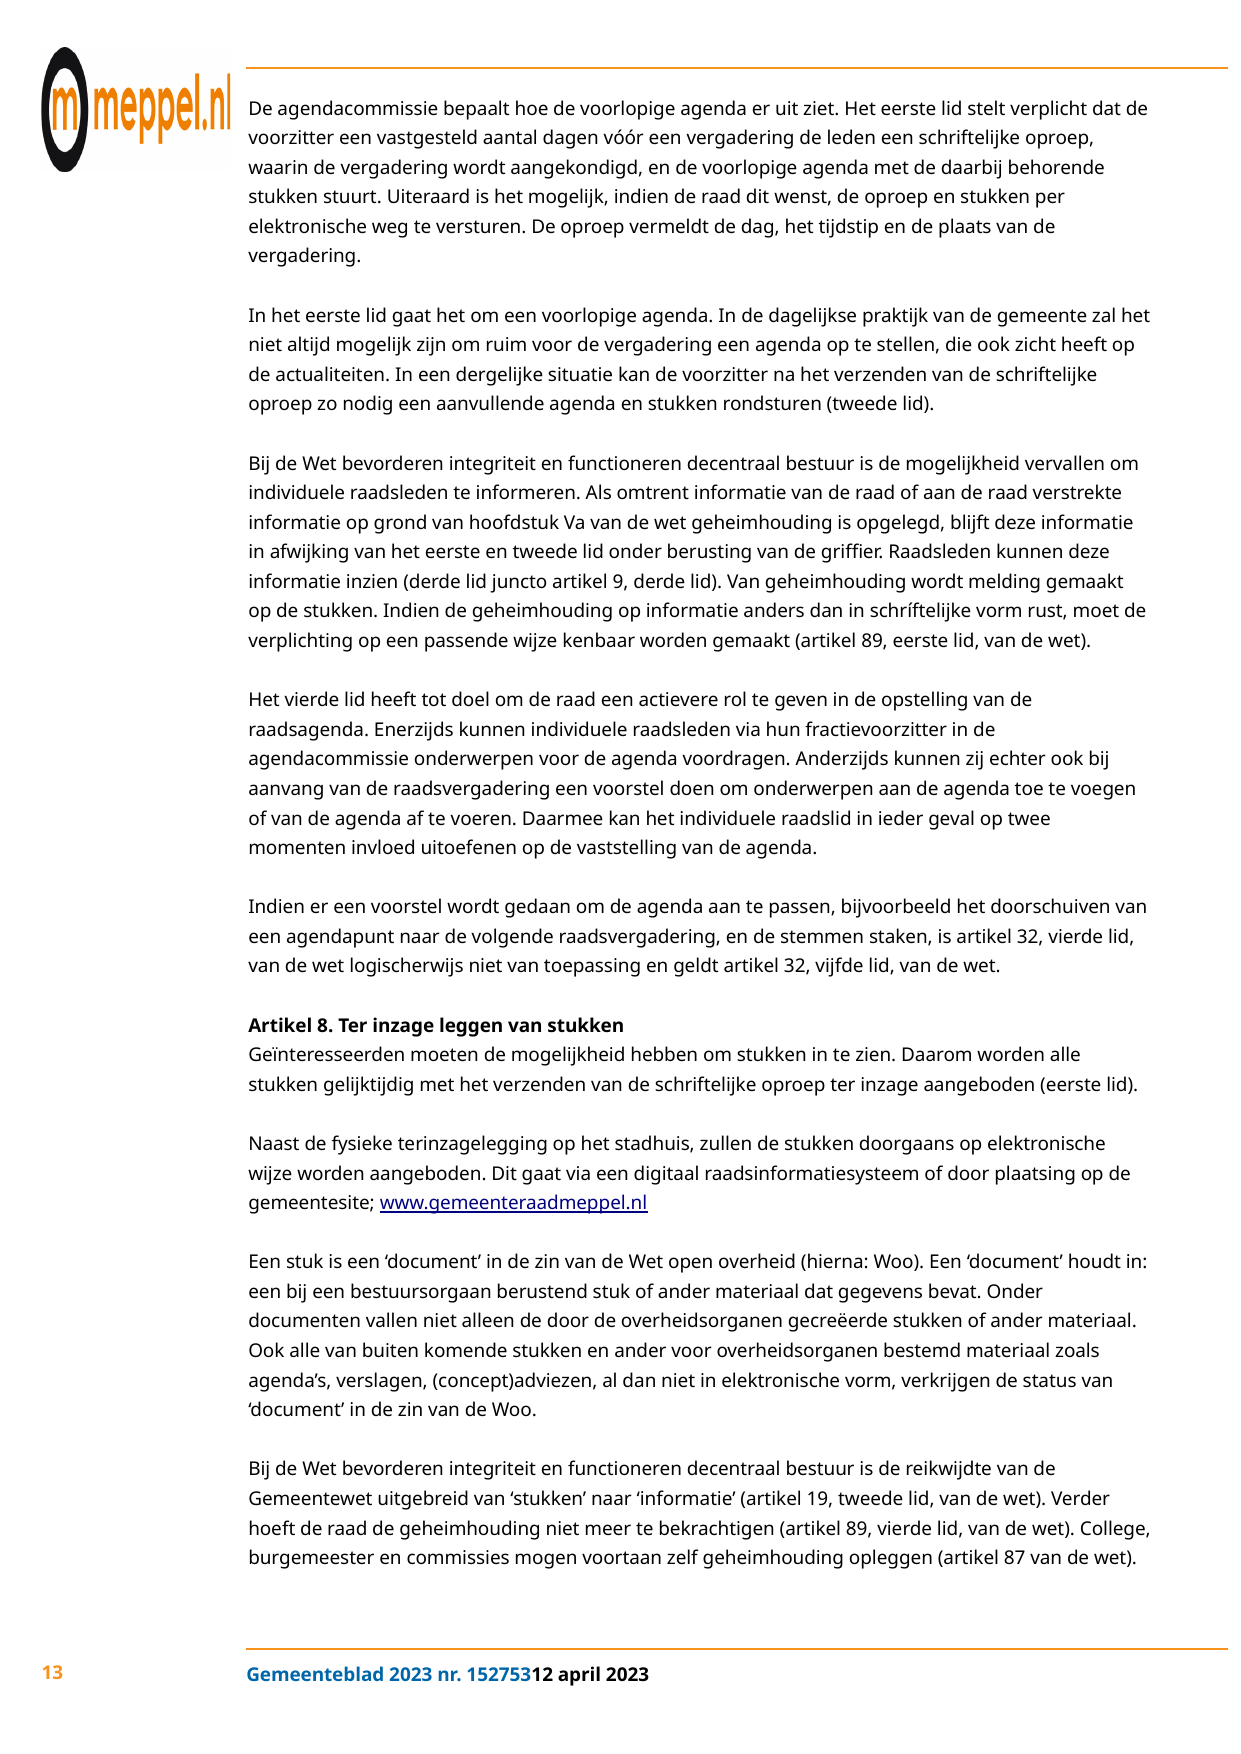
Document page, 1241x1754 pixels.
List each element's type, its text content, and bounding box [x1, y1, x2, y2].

text Bij de Wet bevorderen integriteit en functioneren decentraal bestuur is de mogelijkheid vervallen om individuele raadsleden te informeren. Als omtrent informatie van de raad of aan de raad verstrekte informatie op grond van hoofdstuk Va van de wet geheimhouding is opgelegd, blijft deze informatie in afwijking van het eerste en tweede lid onder berusting van de griffier. Raadsleden kunnen deze informatie inzien (derde lid juncto artikel 9, derde lid). Van geheimhouding wordt melding gemaakt op de stukken. Indien de geheimhouding op informatie anders dan in schríftelijke vorm rust, moet de verplichting op een passende wijze kenbaar worden gemaakt (artikel 89, eerste lid, van de wet). [248, 450, 1152, 653]
text Indien er een voorstel wordt gedaan om de agenda aan te passen, bijvoorbeeld het doorschuiven van een agendapunt naar de volgende raadsvergadering, en de stemmen staken, is artikel 32, vierde lid, van de wet logischerwijs niet van toepassing en geldt artikel 32, vijfde lid, van de wet. [248, 893, 1152, 978]
text Geïnteresseerden moeten de mogelijkheid hebben om stukken in te zien. Daarom worden alle stukken gelijktijdig met het verzenden van de schriftelijke oproep ter inzage aangeboden (eerste lid). [248, 1041, 1152, 1097]
text Naast de fysieke terinzagelegging op het stadhuis, zullen de stukken doorgaans op elektronische wijze worden aangeboden. Dit gaat via een digitaal raadsinformatiesysteem of door plaatsing op de gemeentesite; www.gemeenteraadmeppel.nl [248, 1130, 1152, 1215]
text Bij de Wet bevorderen integriteit en functioneren decentraal bestuur is de reikwijdte van de Gemeentewet uitgebreid van ‘stukken’ naar ‘informatie’ (artikel 19, tweede lid, van de wet). Verder hoeft de raad de geheimhouding niet meer te bekrachtigen (artikel 89, vierde lid, van de wet). College, burgemeester en commissies mogen voortaan zelf geheimhouding opleggen (artikel 87 van de wet). [248, 1456, 1152, 1570]
text In het eerste lid gaat het om een voorlopige agenda. In de dagelijkse praktijk van de gemeente zal het niet altijd mogelijk zijn om ruim voor de vergadering een agenda op te stellen, die ook zicht heeft op de actualiteiten. In een dergelijke situatie kan de voorzitter na het verzenden van de schriftelijke oproep zo nodig een aanvullende agenda en stukken rondsturen (tweede lid). [248, 302, 1152, 416]
text Een stuk is een ‘document’ in de zin van de Wet open overheid (hierna: Woo). Een ‘document’ houdt in: een bij een bestuursorgaan berustend stuk of ander materiaal dat gegevens bevat. Onder documenten vallen niet alleen de door de overheidsorganen gecreëerde stukken of ander materiaal. Ook alle van buiten komende stukken en ander voor overheidsorganen bestemd materiaal zoals agenda’s, verslagen, (concept)adviezen, al dan niet in elektronische vorm, verkrijgen de status van ‘document’ in de zin van de Woo. [248, 1248, 1152, 1422]
text Het vierde lid heeft tot doel om de raad een actievere rol te geven in de opstelling van de raadsagenda. Enerzijds kunnen individuele raadsleden via hun fractievoorzitter in de agendacommissie onderwerpen voor de agenda voordragen. Anderzijds kunnen zij echter ook bij aanvang van de raadsvergadering een voorstel doen om onderwerpen aan de agenda toe te voegen of van de agenda af te voeren. Daarmee kan het individuele raadslid in ieder geval op twee momenten invloed uitoefenen op de vaststelling van de agenda. [248, 686, 1152, 860]
text De agendacommissie bepaalt hoe de voorlopige agenda er uit ziet. Het eerste lid stelt verplicht dat de voorzitter een vastgesteld aantal dagen vóór een vergadering de leden een schriftelijke oproep, waarin de vergadering wordt aangekondigd, en de voorlopige agenda met de daarbij behorende stukken stuurt. Uiteraard is het mogelijk, indien de raad dit wenst, de oproep en stukken per elektronische weg te versturen. De oproep vermeldt de dag, het tijdstip en de plaats van de vergadering. [248, 95, 1152, 268]
picture [41, 47, 231, 172]
text Artikel 8. Ter inzage leggen van stukken [248, 1012, 1152, 1038]
